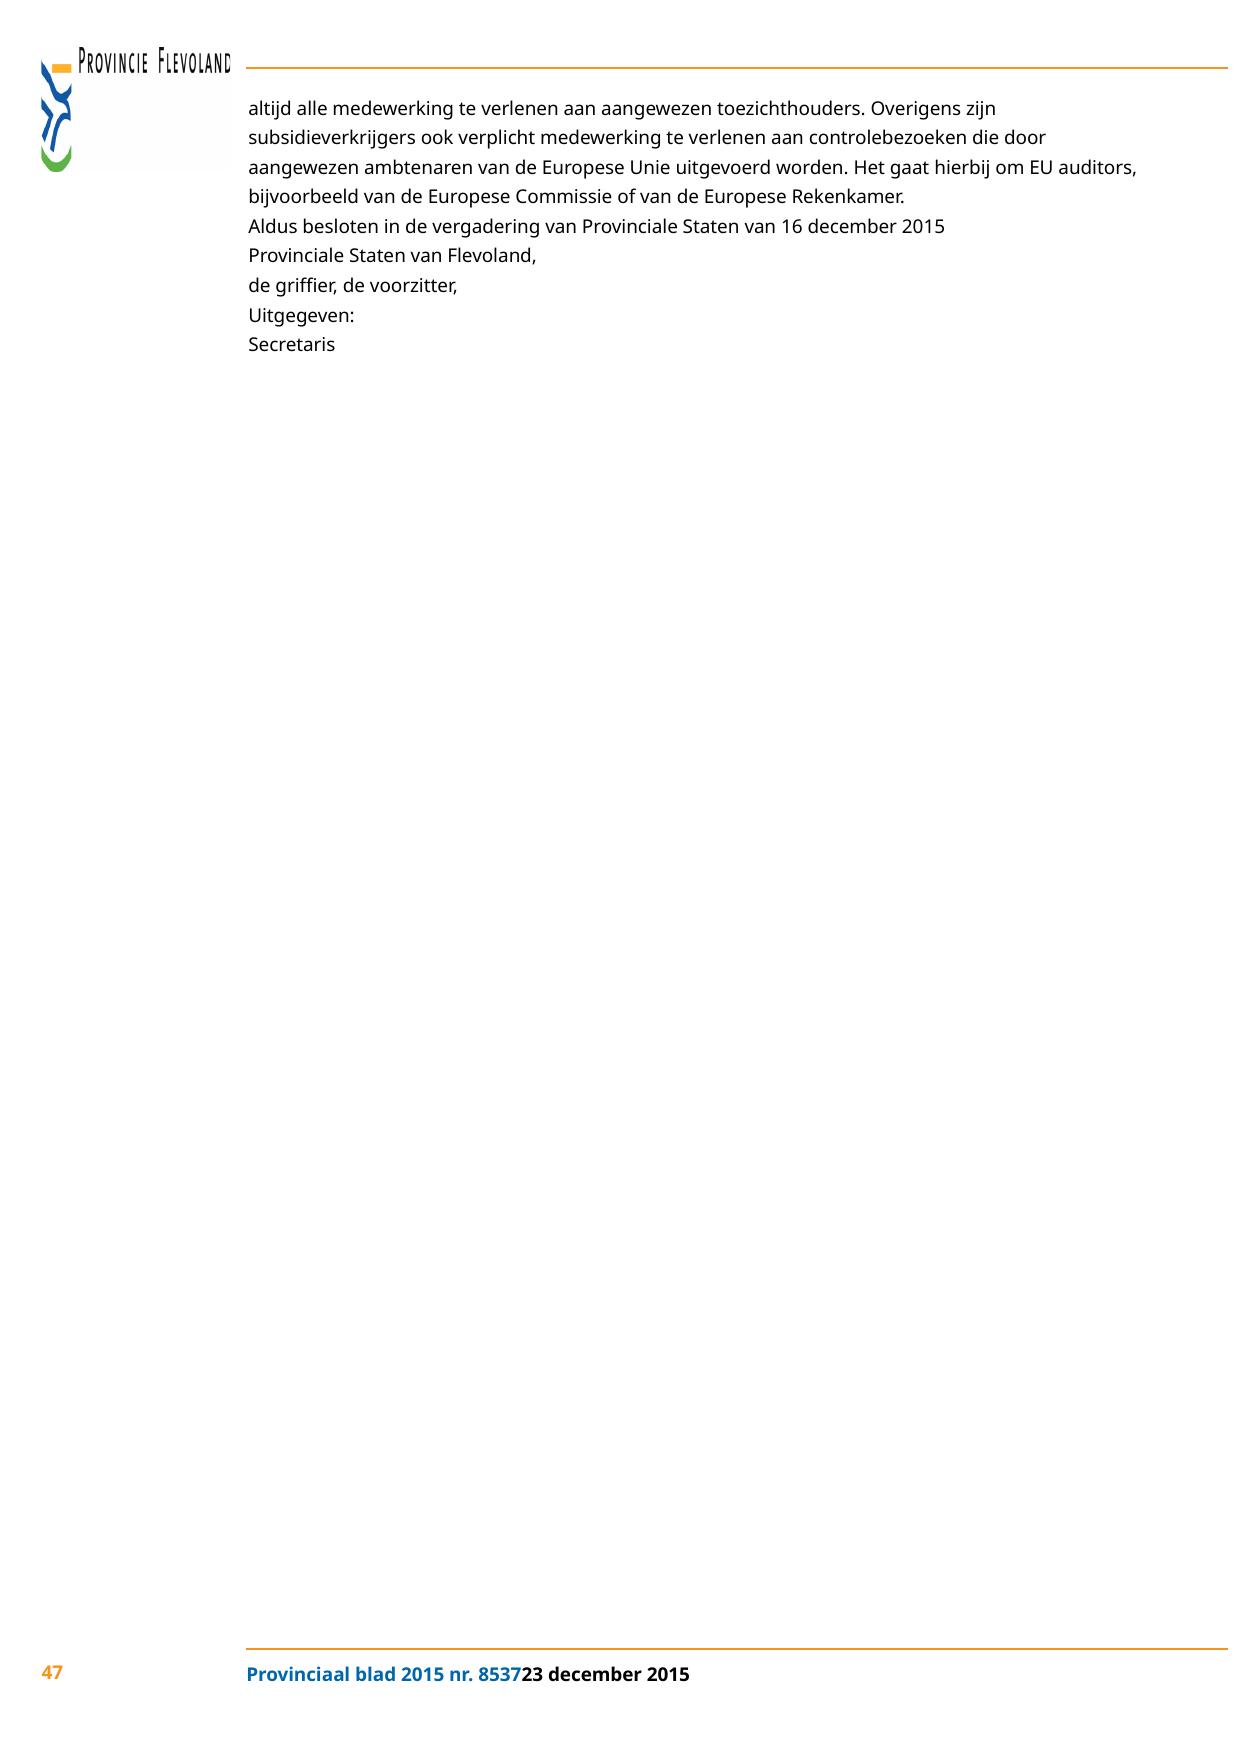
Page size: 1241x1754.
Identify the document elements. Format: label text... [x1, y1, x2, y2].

text Secretaris [248, 331, 1152, 357]
text Provinciale Staten van Flevoland, [248, 243, 1152, 268]
text altijd alle medewerking te verlenen aan aangewezen toezichthouders. Overigens zijn subsidieverkrijgers ook verplicht medewerking te verlenen aan controlebezoeken die door aangewezen ambtenaren van de Europese Unie uitgevoerd worden. Het gaat hierbij om EU auditors, bijvoorbeeld van de Europese Commissie of van de Europese Rekenkamer. [248, 95, 1152, 209]
text Uitgegeven: [248, 302, 1152, 328]
text Aldus besloten in de vergadering van Provinciale Staten van 16 december 2015 [248, 213, 1152, 239]
text de griffier, de voorzitter, [248, 272, 1152, 298]
picture [41, 47, 231, 172]
